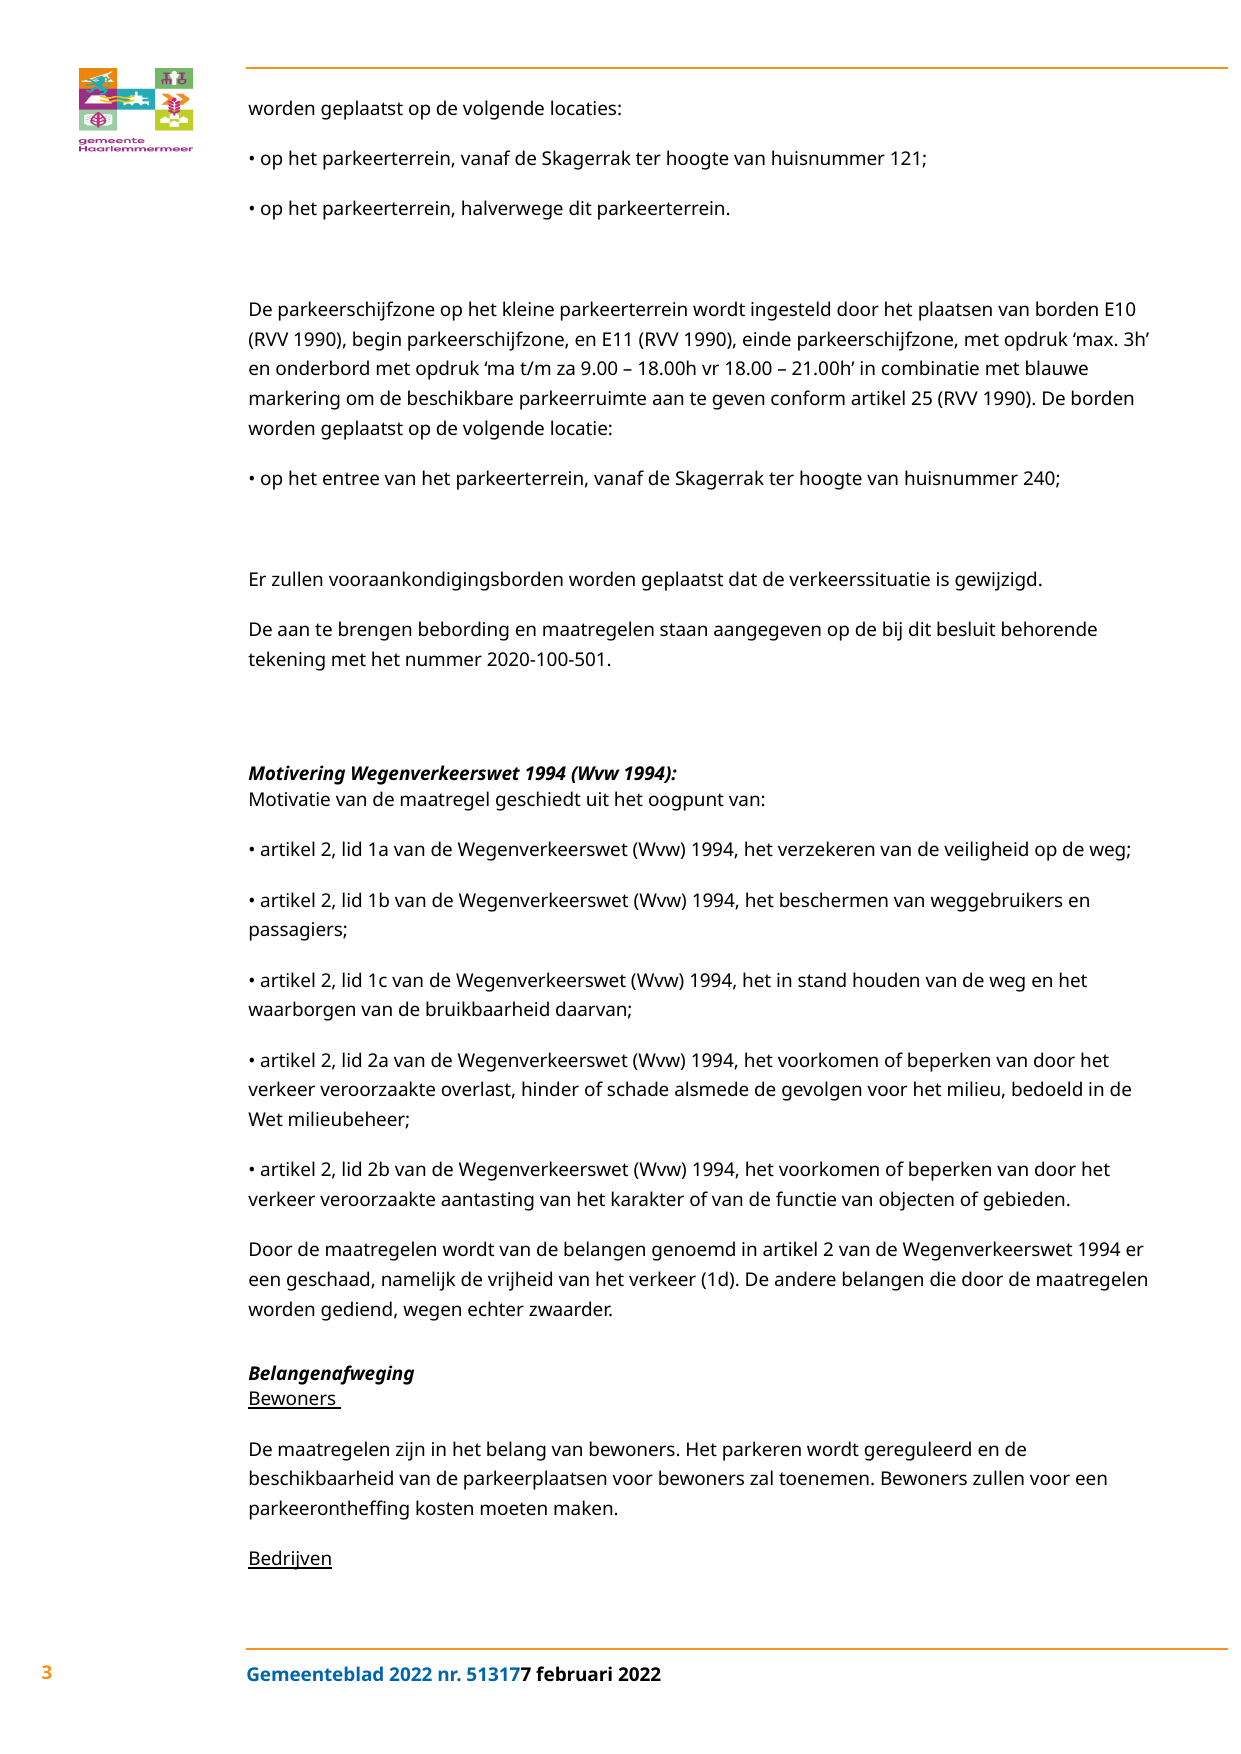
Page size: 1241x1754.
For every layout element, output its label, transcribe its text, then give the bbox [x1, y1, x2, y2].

picture [41, 47, 231, 172]
text Motivatie van de maatregel geschiedt uit het oogpunt van: [248, 786, 1152, 812]
text • op het entree van het parkeerterrein, vanaf de Skagerrak ter hoogte van huisnummer 240; [248, 465, 1152, 491]
text • artikel 2, lid 2b van de Wegenverkeerswet (Wvw) 1994, het voorkomen of beperken van door het verkeer veroorzaakte aantasting van het karakter of van de functie van objecten of gebieden. [248, 1157, 1152, 1212]
text Belangenafweging [248, 1360, 1152, 1385]
text • artikel 2, lid 1a van de Wegenverkeerswet (Wvw) 1994, het verzekeren van de veiligheid op de weg; [248, 837, 1152, 862]
text De parkeerschijfzone op het kleine parkeerterrein wordt ingesteld door het plaatsen van borden E10 (RVV 1990), begin parkeerschijfzone, en E11 (RVV 1990), einde parkeerschijfzone, met opdruk ‘max. 3h’ en onderbord met opdruk ‘ma t/m za 9.00 – 18.00h vr 18.00 – 21.00h’ in combinatie met blauwe markering om de beschikbare parkeerruimte aan te geven conform artikel 25 (RVV 1990). De borden worden geplaatst op de volgende locatie: [248, 296, 1152, 441]
text • artikel 2, lid 1b van de Wegenverkeerswet (Wvw) 1994, het beschermen van weggebruikers en passagiers; [248, 887, 1152, 942]
text Bewoners [248, 1385, 1152, 1411]
text worden geplaatst op de volgende locaties: [248, 95, 1152, 121]
text Motivering Wegenverkeerswet 1994 (Wvw 1994): [248, 760, 1152, 786]
text De maatregelen zijn in het belang van bewoners. Het parkeren wordt gereguleerd en de beschikbaarheid van de parkeerplaatsen voor bewoners zal toenemen. Bewoners zullen voor een parkeerontheffing kosten moeten maken. [248, 1436, 1152, 1521]
text De aan te brengen bebording en maatregelen staan aangegeven op de bij dit besluit behorende tekening met het nummer 2020-100-501. [248, 616, 1152, 672]
text • artikel 2, lid 1c van de Wegenverkeerswet (Wvw) 1994, het in stand houden van de weg en het waarborgen van de bruikbaarheid daarvan; [248, 967, 1152, 1022]
text Er zullen vooraankondigingsborden worden geplaatst dat de verkeerssituatie is gewijzigd. [248, 566, 1152, 592]
text • artikel 2, lid 2a van de Wegenverkeerswet (Wvw) 1994, het voorkomen of beperken van door het verkeer veroorzaakte overlast, hinder of schade alsmede de gevolgen voor het milieu, bedoeld in de Wet milieubeheer; [248, 1047, 1152, 1132]
text Door de maatregelen wordt van de belangen genoemd in artikel 2 van de Wegenverkeerswet 1994 er een geschaad, namelijk de vrijheid van het verkeer (1d). De andere belangen die door de maatregelen worden gediend, wegen echter zwaarder. [248, 1237, 1152, 1321]
text • op het parkeerterrein, halverwege dit parkeerterrein. [248, 196, 1152, 221]
text • op het parkeerterrein, vanaf de Skagerrak ter hoogte van huisnummer 121; [248, 145, 1152, 171]
text Bedrijven [248, 1545, 1152, 1571]
